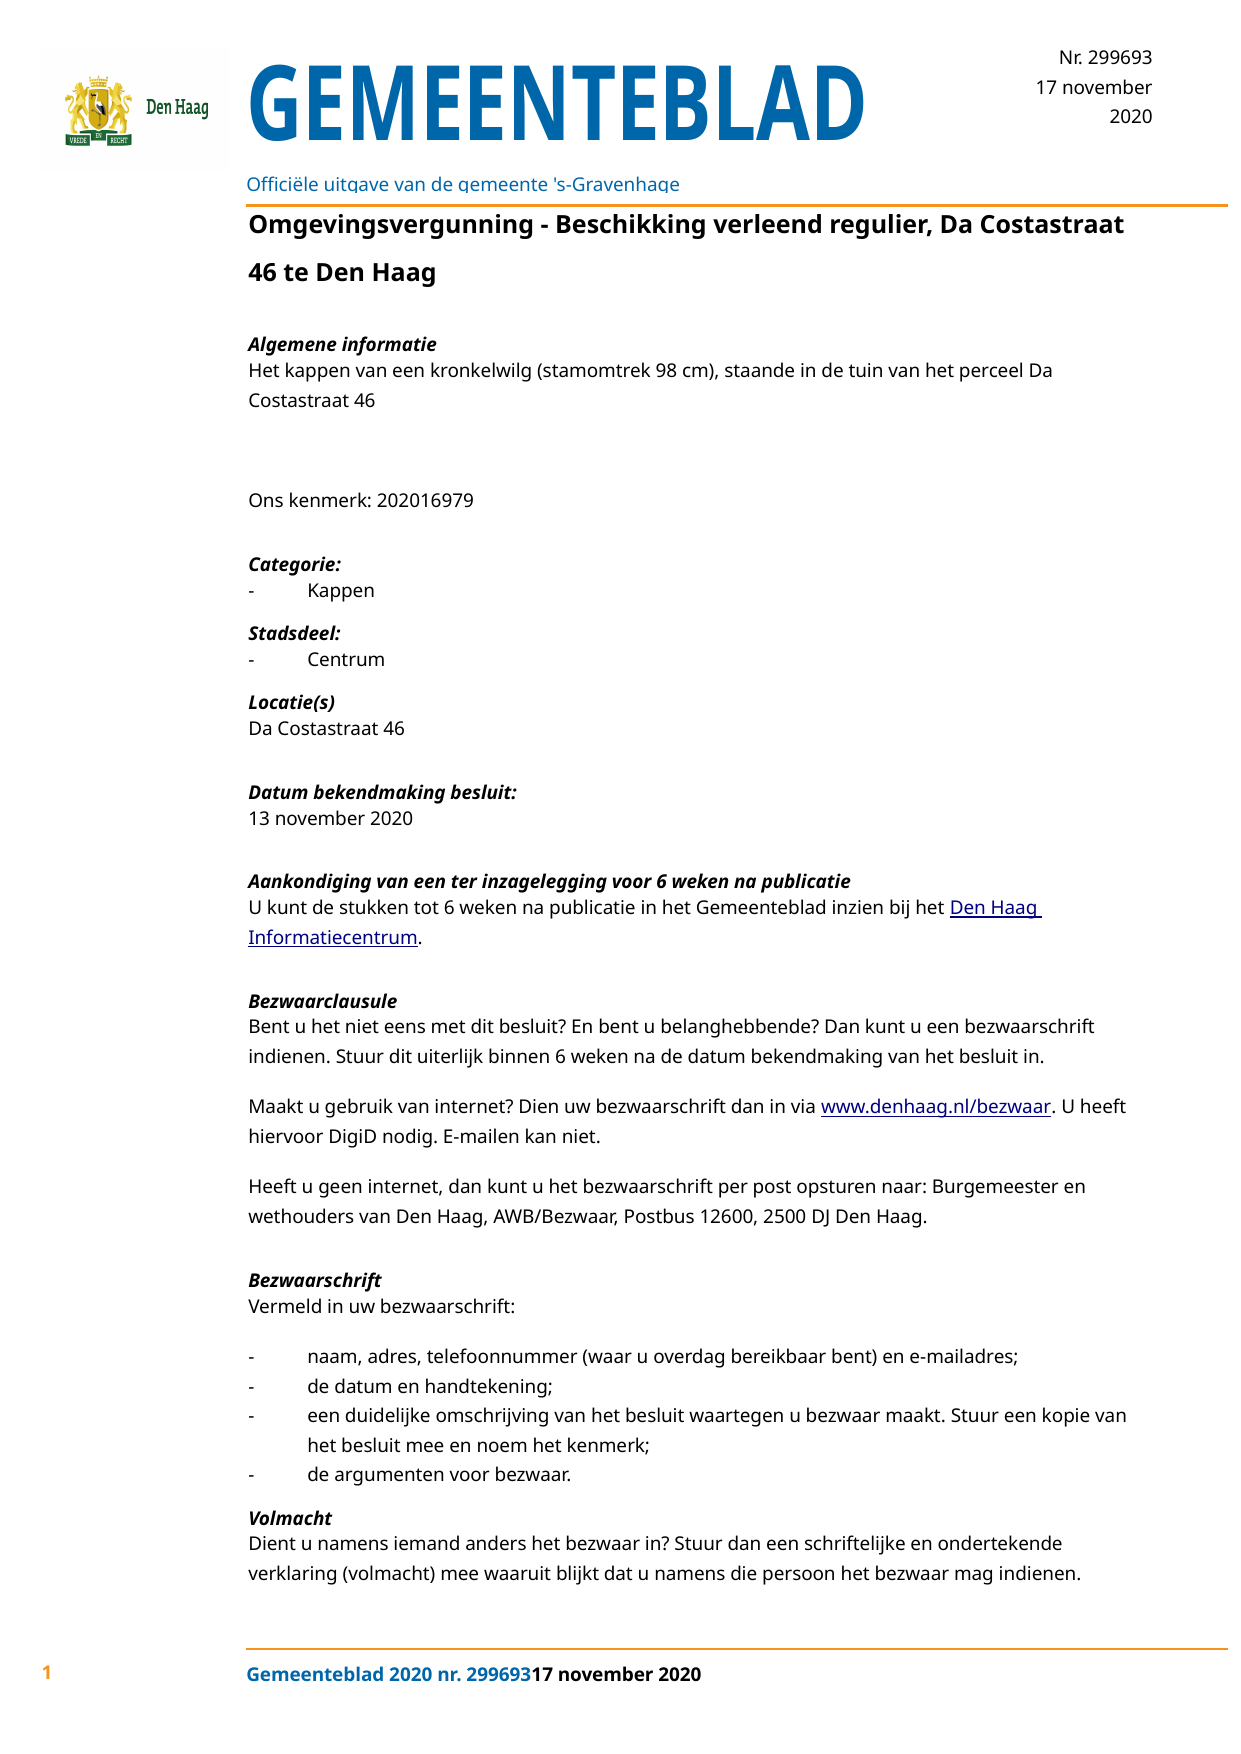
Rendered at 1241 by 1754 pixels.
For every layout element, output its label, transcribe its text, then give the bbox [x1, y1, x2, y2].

text Stadsdeel: [248, 620, 1152, 646]
text Bent u het niet eens met dit besluit? En bent u belanghebbende? Dan kunt u een bezwaarschrift indienen. Stuur dit uiterlijk binnen 6 weken na de datum bekendmaking van het besluit in. [248, 1014, 1152, 1069]
text Ons kenmerk: 202016979 [248, 488, 1152, 513]
text Het kappen van een kronkelwilg (stamomtrek 98 cm), staande in de tuin van het perceel Da Costastraat 46 [248, 357, 1152, 412]
text Vermeld in uw bezwaarschrift: [248, 1293, 1152, 1319]
text Algemene informatie [248, 331, 1152, 357]
text Datum bekendmaking besluit: [248, 779, 1152, 805]
list Kappen [248, 577, 1152, 603]
text Locatie(s) [248, 689, 1152, 715]
picture [41, 47, 231, 172]
list de datum en handtekening; [248, 1373, 1152, 1399]
text Volmacht [248, 1505, 1152, 1531]
text Bezwaarschrift [248, 1267, 1152, 1293]
text Heeft u geen internet, dan kunt u het bezwaarschrift per post opsturen naar: Burgemeester en wethouders van Den Haag, AWB/Bezwaar, Postbus 12600, 2500 DJ Den Haag. [248, 1174, 1152, 1229]
text 13 november 2020 [248, 805, 1152, 830]
list de argumenten voor bezwaar. [248, 1462, 1152, 1487]
text Bezwaarclausule [248, 988, 1152, 1014]
text Da Costastraat 46 [248, 715, 1152, 741]
list naam, adres, telefoonnummer (waar u overdag bereikbaar bent) en e-mailadres; [248, 1343, 1152, 1369]
text Omgevingsvergunning - Beschikking verleend regulier, Da Costastraat 46 te Den Haag [248, 207, 1152, 288]
text Maakt u gebruik van internet? Dien uw bezwaarschrift dan in via www.denhaag.nl/bezwaar. U heeft hiervoor DigiD nodig. E-mailen kan niet. [248, 1094, 1152, 1149]
text Dient u namens iemand anders het bezwaar in? Stuur dan een schriftelijke en ondertekende verklaring (volmacht) mee waaruit blijkt dat u namens die persoon het bezwaar mag indienen. [248, 1531, 1152, 1586]
text Aankondiging van een ter inzagelegging voor 6 weken na publicatie [248, 869, 1152, 894]
list Centrum [248, 646, 1152, 672]
list een duidelijke omschrijving van het besluit waartegen u bezwaar maakt. Stuur een kopie van het besluit mee en noem het kenmerk; [248, 1402, 1152, 1458]
text Categorie: [248, 552, 1152, 577]
text U kunt de stukken tot 6 weken na publicatie in het Gemeenteblad inzien bij het Den Haag Informatiecentrum. [248, 894, 1152, 950]
